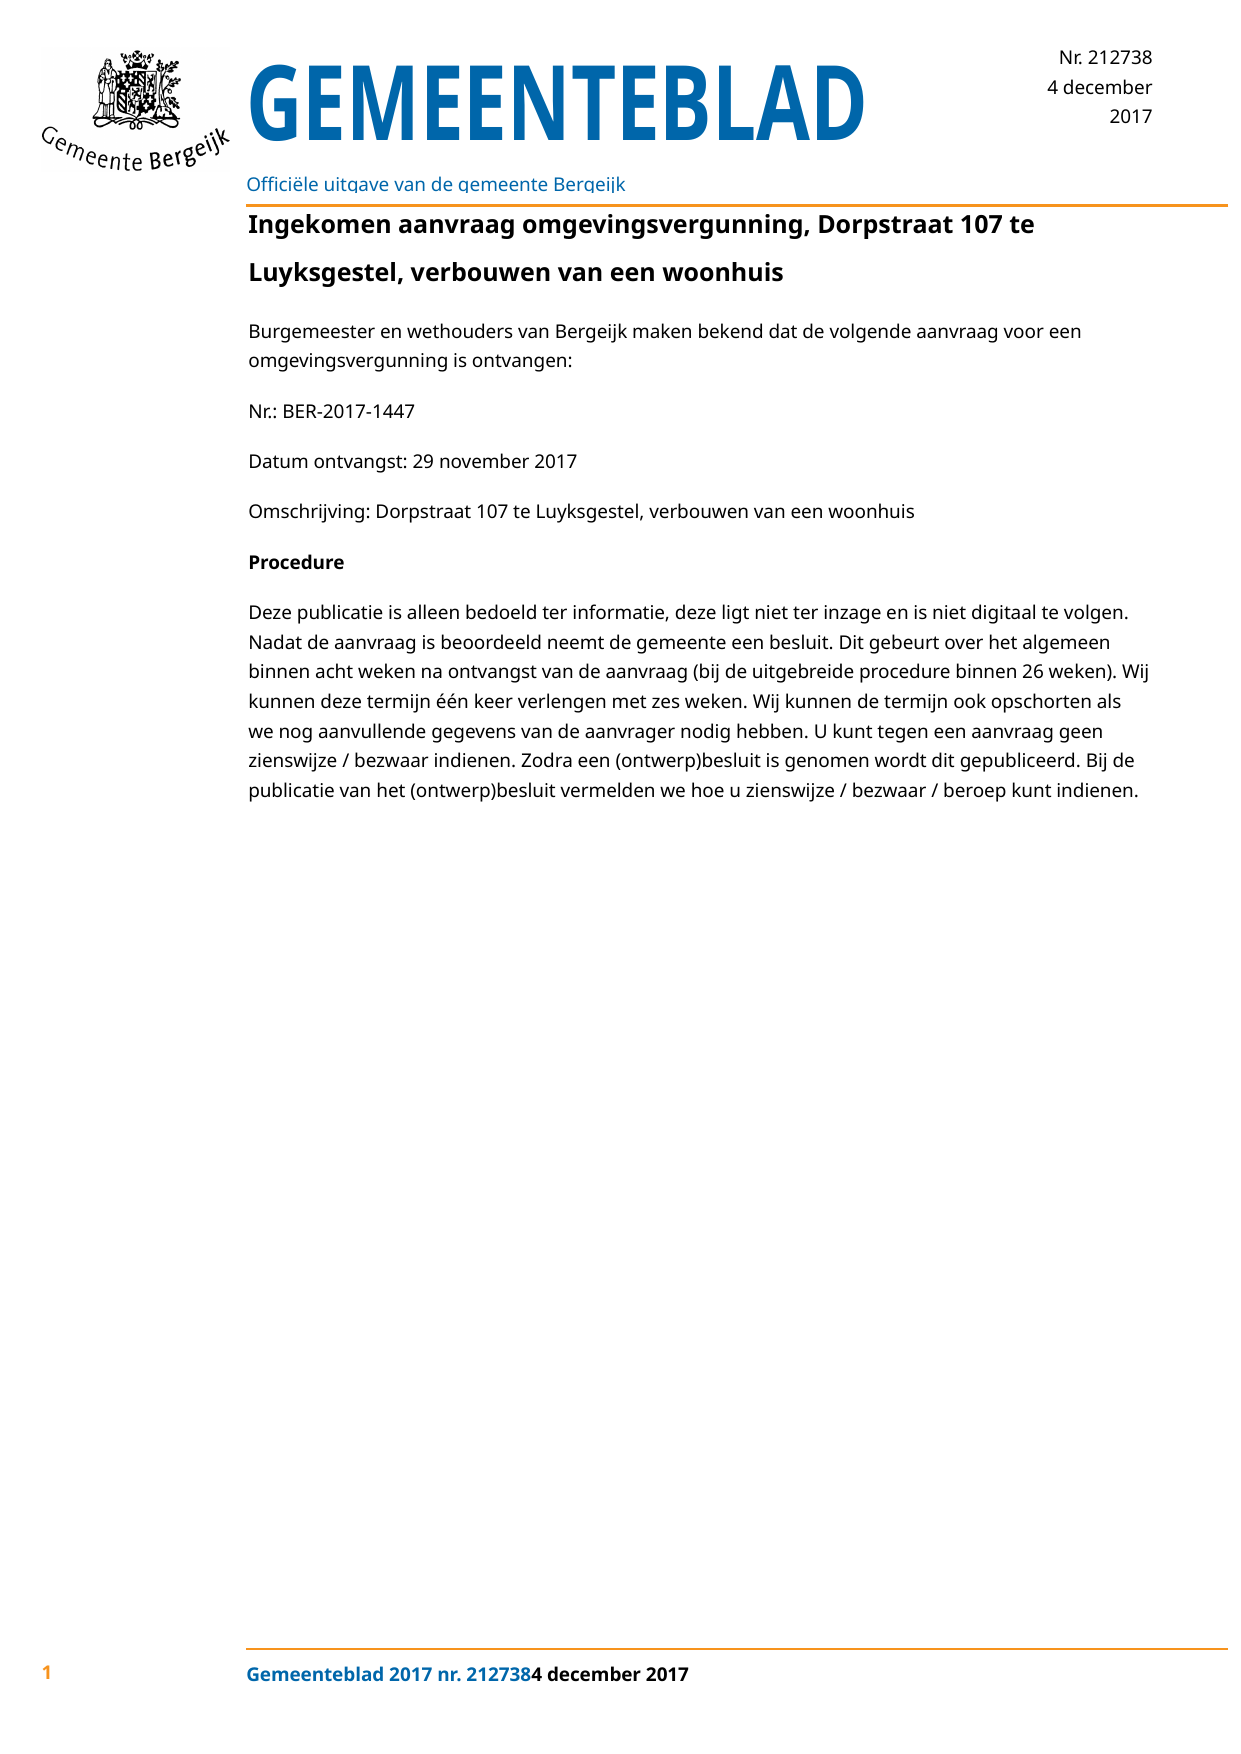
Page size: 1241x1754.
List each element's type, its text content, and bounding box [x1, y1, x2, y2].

text Ingekomen aanvraag omgevingsvergunning, Dorpstraat 107 te Luyksgestel, verbouwen van een woonhuis [248, 207, 1152, 288]
text Omschrijving: Dorpstraat 107 te Luyksgestel, verbouwen van een woonhuis [248, 499, 1152, 524]
picture [41, 47, 231, 172]
text Procedure [248, 549, 1152, 575]
text Burgemeester en wethouders van Bergeijk maken bekend dat de volgende aanvraag voor een omgevingsvergunning is ontvangen: [248, 318, 1152, 373]
text Nr.: BER-2017-1447 [248, 398, 1152, 424]
text Deze publicatie is alleen bedoeld ter informatie, deze ligt niet ter inzage en is niet digitaal te volgen. Nadat de aanvraag is beoordeeld neemt de gemeente een besluit. Dit gebeurt over het algemeen binnen acht weken na ontvangst van de aanvraag (bij de uitgebreide procedure binnen 26 weken). Wij kunnen deze termijn één keer verlengen met zes weken. Wij kunnen de termijn ook opschorten als we nog aanvullende gegevens van de aanvrager nodig hebben. U kunt tegen een aanvraag geen zienswijze / bezwaar indienen. Zodra een (ontwerp)besluit is genomen wordt dit gepubliceerd. Bij de publicatie van het (ontwerp)besluit vermelden we hoe u zienswijze / bezwaar / beroep kunt indienen. [248, 599, 1152, 803]
text Datum ontvangst: 29 november 2017 [248, 448, 1152, 474]
